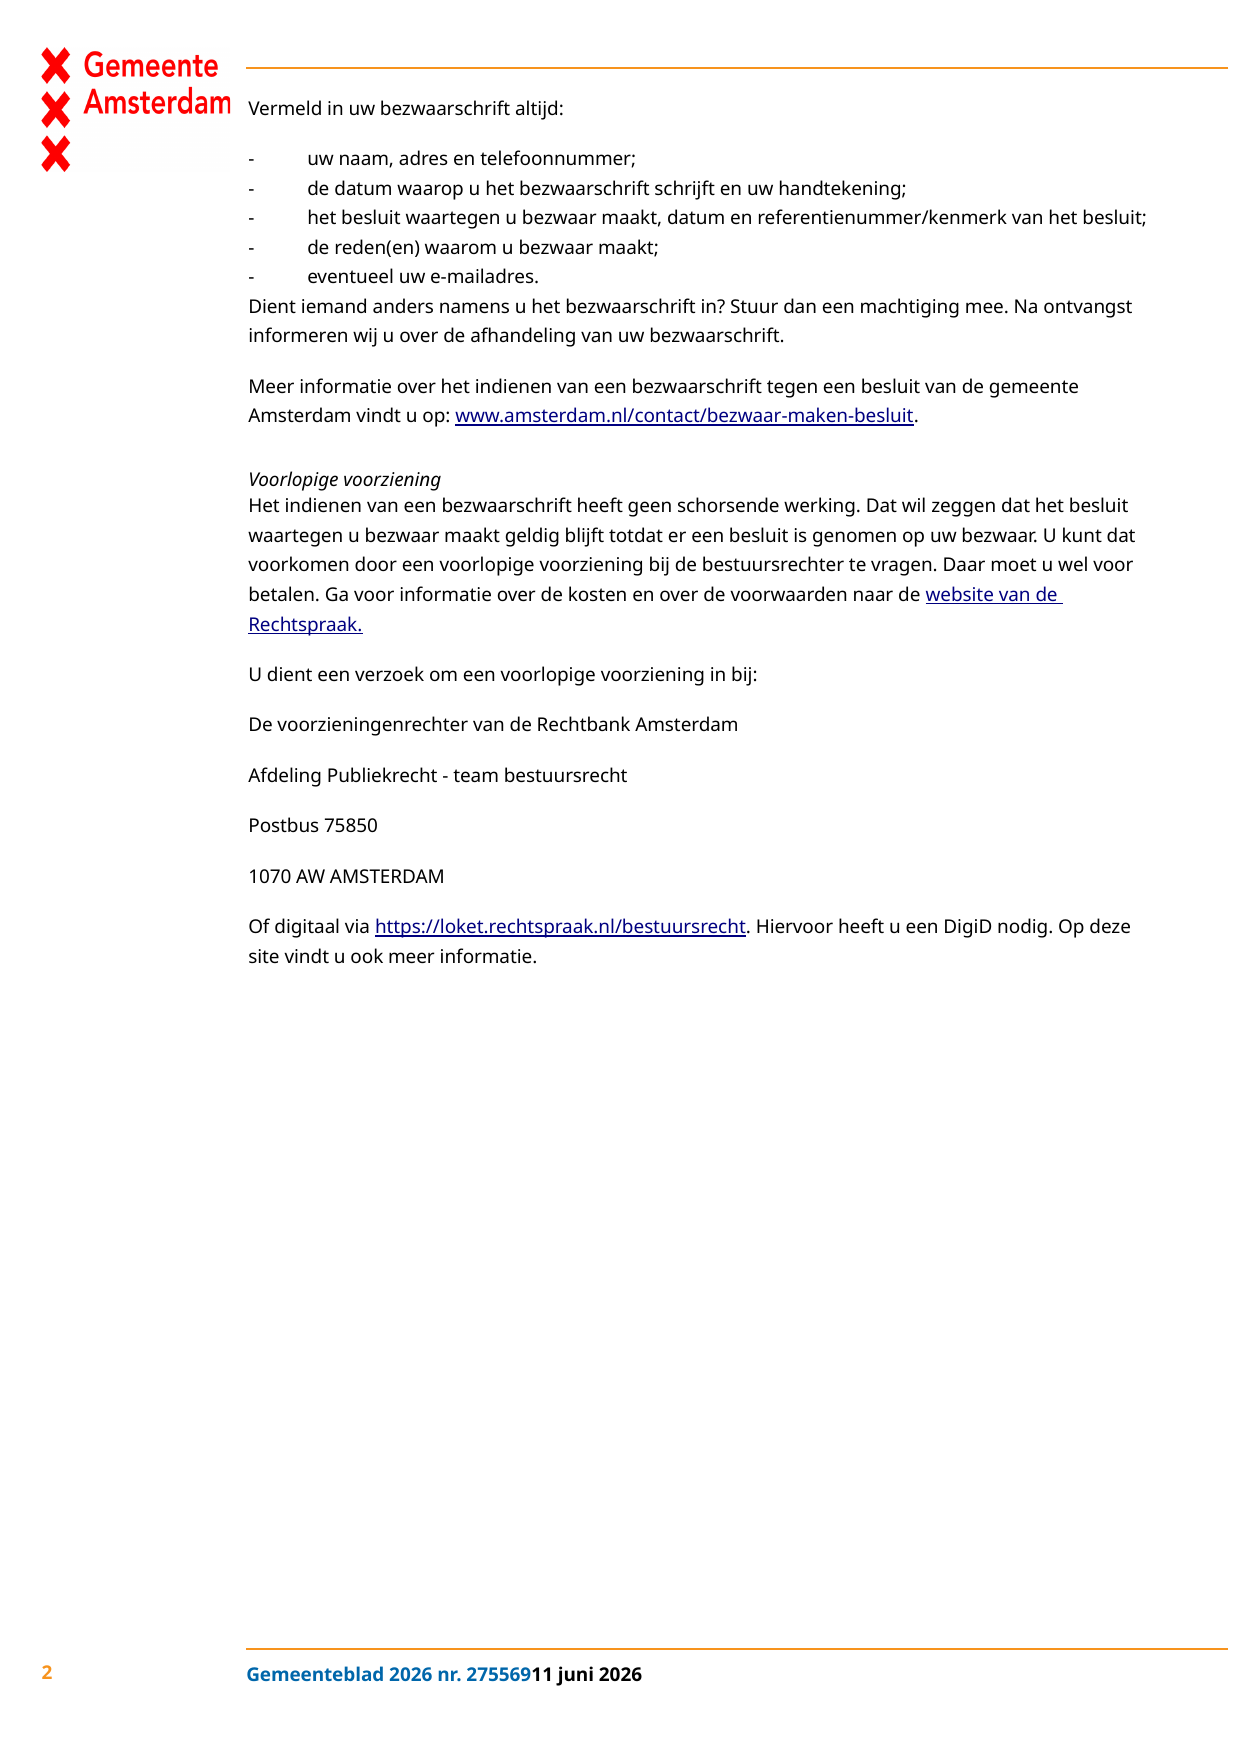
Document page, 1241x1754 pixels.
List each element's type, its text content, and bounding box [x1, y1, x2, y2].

text Afdeling Publiekrecht - team bestuursrecht [248, 762, 1152, 788]
list het besluit waartegen u bezwaar maakt, datum en referentienummer/kenmerk van het besluit; [248, 204, 1152, 230]
text Vermeld in uw bezwaarschrift altijd: [248, 95, 1152, 121]
text 1070 AW AMSTERDAM [248, 863, 1152, 888]
text Voorlopige voorziening [248, 467, 1152, 492]
text Of digitaal via https://loket.rechtspraak.nl/bestuursrecht. Hiervoor heeft u een DigiD nodig. Op deze site vindt u ook meer informatie. [248, 913, 1152, 968]
picture [41, 47, 231, 172]
text Postbus 75850 [248, 812, 1152, 838]
list uw naam, adres en telefoonnummer; [248, 145, 1152, 171]
text U dient een verzoek om een voorlopige voorziening in bij: [248, 661, 1152, 687]
text Het indienen van een bezwaarschrift heeft geen schorsende werking. Dat wil zeggen dat het besluit waartegen u bezwaar maakt geldig blijft totdat er een besluit is genomen op uw bezwaar. U kunt dat voorkomen door een voorlopige voorziening bij de bestuursrechter te vragen. Daar moet u wel voor betalen. Ga voor informatie over de kosten en over de voorwaarden naar de website van de Rechtspraak. [248, 492, 1152, 636]
list de reden(en) waarom u bezwaar maakt; [248, 234, 1152, 260]
text Dient iemand anders namens u het bezwaarschrift in? Stuur dan een machtiging mee. Na ontvangst informeren wij u over de afhandeling van uw bezwaarschrift. [248, 293, 1152, 348]
text Meer informatie over het indienen van een bezwaarschrift tegen een besluit van de gemeente Amsterdam vindt u op: www.amsterdam.nl/contact/bezwaar-maken-besluit. [248, 373, 1152, 428]
list eventueel uw e-mailadres. [248, 263, 1152, 289]
list de datum waarop u het bezwaarschrift schrijft en uw handtekening; [248, 175, 1152, 201]
text De voorzieningenrechter van de Rechtbank Amsterdam [248, 712, 1152, 737]
